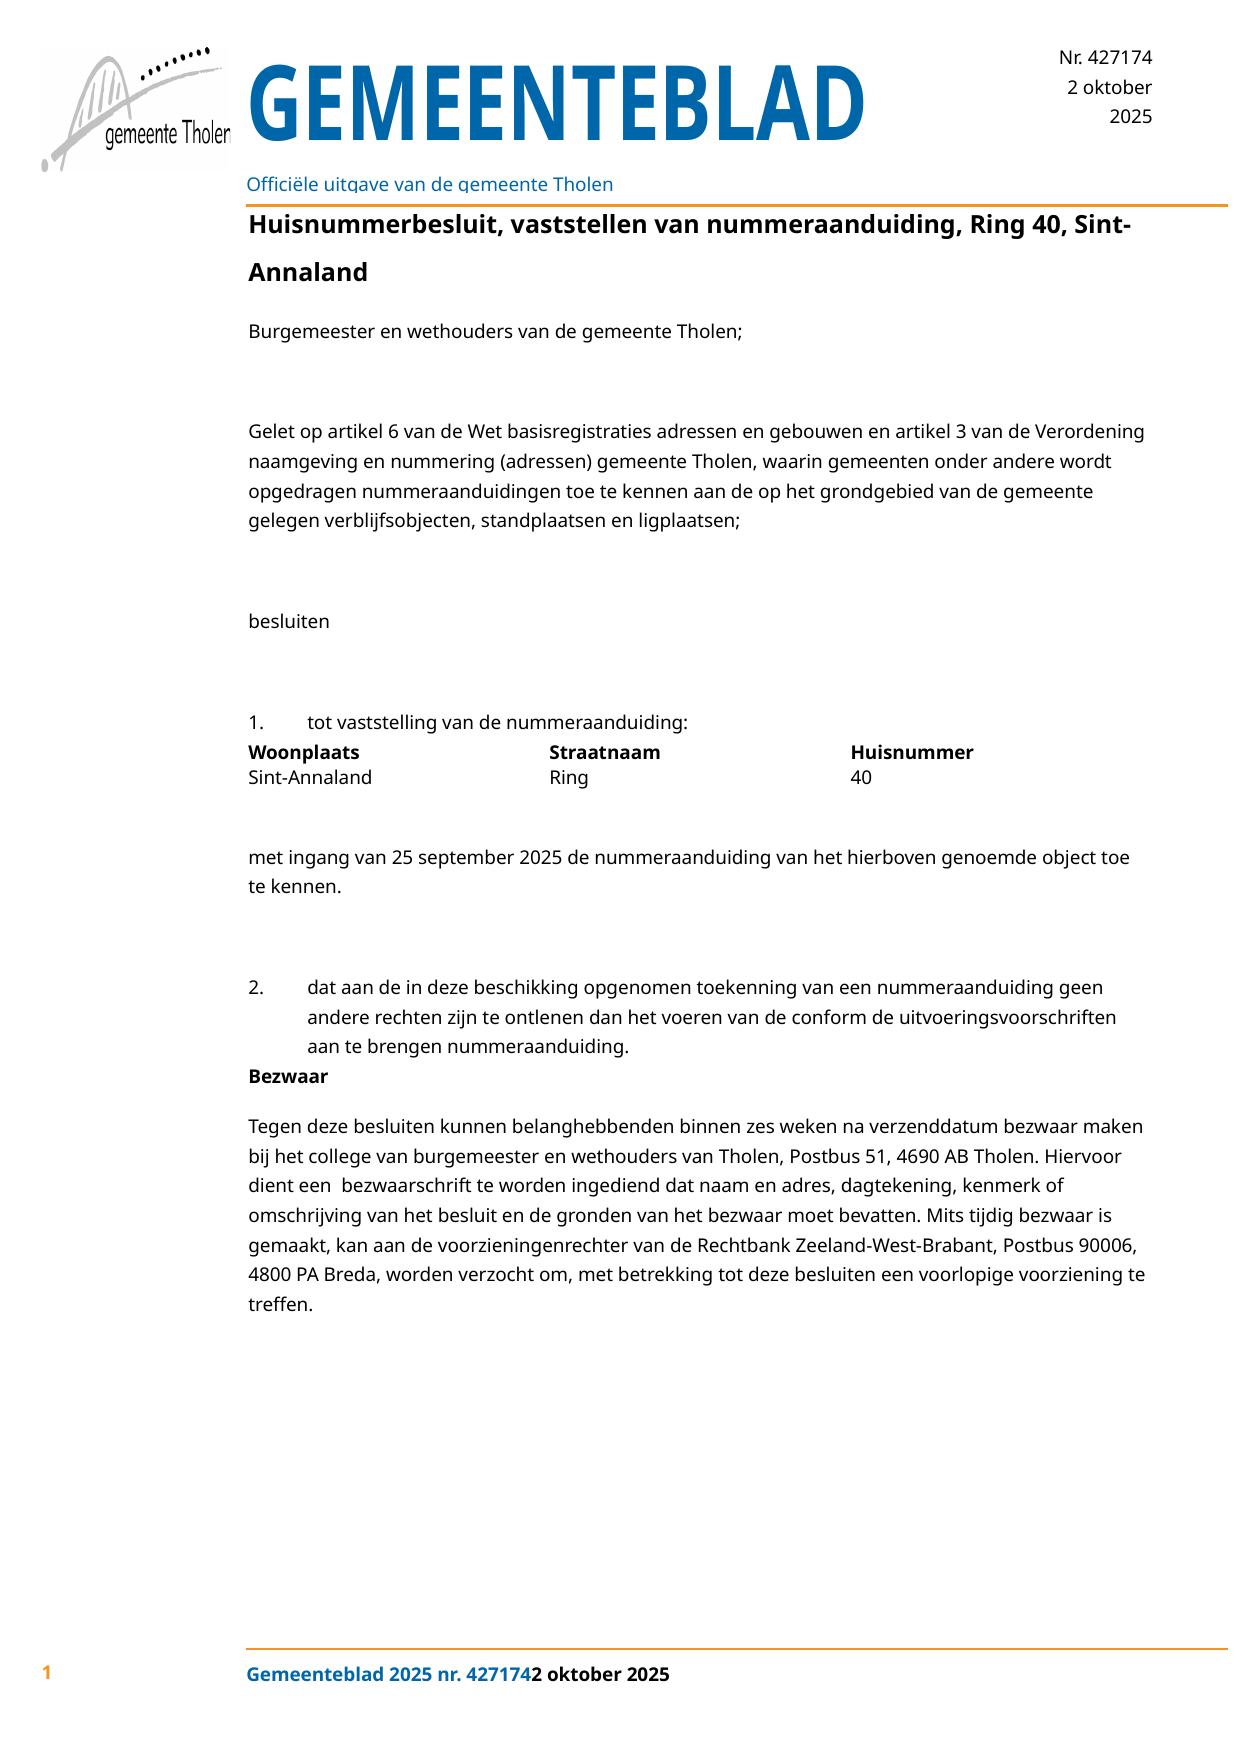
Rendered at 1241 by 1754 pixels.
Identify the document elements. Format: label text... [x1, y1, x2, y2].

text met ingang van 25 september 2025 de nummeraanduiding van het hierboven genoemde object toe te kennen. [248, 844, 1152, 899]
picture [41, 47, 231, 172]
text Burgemeester en wethouders van de gemeente Tholen; [248, 318, 1152, 344]
text Tegen deze besluiten kunnen belanghebbenden binnen zes weken na verzenddatum bezwaar maken bij het college van burgemeester en wethouders van Tholen, Postbus 51, 4690 AB Tholen. Hiervoor dient een bezwaarschrift te worden ingediend dat naam en adres, dagtekening, kenmerk of omschrijving van het besluit en de gronden van het bezwaar moet bevatten. Mits tijdig bezwaar is gemaakt, kan aan de voorzieningenrechter van de Rechtbank Zeeland-West-Brabant, Postbus 90006, 4800 PA Breda, worden verzocht om, met betrekking tot deze besluiten een voorlopige voorziening te treffen. [248, 1113, 1152, 1317]
table_cell Sint-Annaland [248, 765, 549, 790]
list dat aan de in deze beschikking opgenomen toekenning van een nummeraanduiding geen andere rechten zijn te ontlenen dan het voeren van de conform de uitvoeringsvoorschriften aan te brengen nummeraanduiding. [248, 974, 1152, 1059]
text Huisnummerbesluit, vaststellen van nummeraanduiding, Ring 40, Sint-Annaland [248, 207, 1152, 288]
text Gelet op artikel 6 van de Wet basisregistraties adressen en gebouwen en artikel 3 van de Verordening naamgeving en nummering (adressen) gemeente Tholen, waarin gemeenten onder andere wordt opgedragen nummeraanduidingen toe te kennen aan de op het grondgebied van de gemeente gelegen verblijfsobjecten, standplaatsen en ligplaatsen; [248, 419, 1152, 533]
table_header Woonplaats [248, 739, 549, 764]
table_header Huisnummer [850, 739, 1152, 764]
table_header Straatnaam [549, 739, 850, 764]
table_cell Ring [549, 765, 850, 790]
table_cell 40 [850, 765, 1152, 790]
list tot vaststelling van de nummeraanduiding: [248, 709, 1152, 735]
text besluiten [248, 608, 1152, 634]
text Bezwaar [248, 1063, 1152, 1089]
